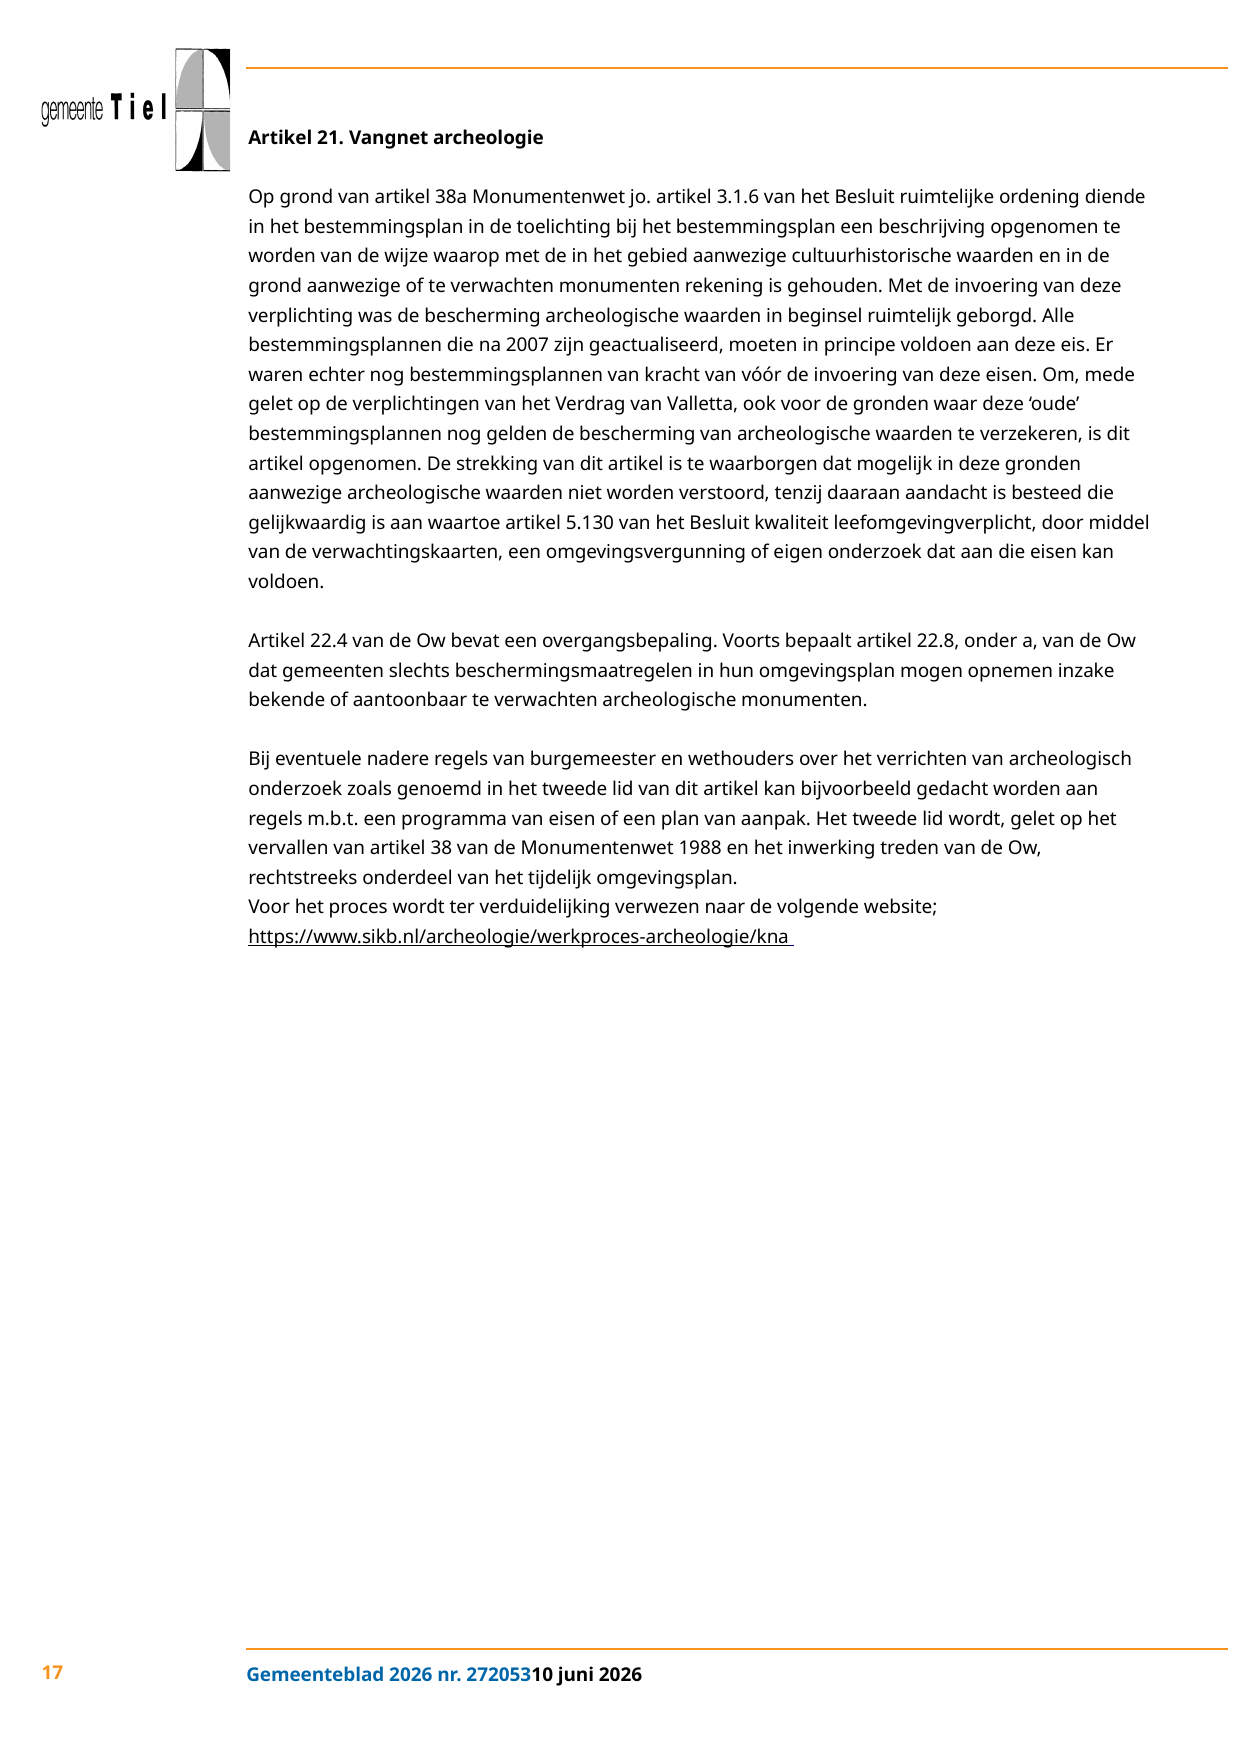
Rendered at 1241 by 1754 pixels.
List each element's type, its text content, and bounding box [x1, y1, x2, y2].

text Op grond van artikel 38a Monumentenwet jo. artikel 3.1.6 van het Besluit ruimtelijke ordening diende in het bestemmingsplan in de toelichting bij het bestemmingsplan een beschrijving opgenomen te worden van de wijze waarop met de in het gebied aanwezige cultuurhistorische waarden en in de grond aanwezige of te verwachten monumenten rekening is gehouden. Met de invoering van deze verplichting was de bescherming archeologische waarden in beginsel ruimtelijk geborgd. Alle bestemmingsplannen die na 2007 zijn geactualiseerd, moeten in principe voldoen aan deze eis. Er waren echter nog bestemmingsplannen van kracht van vóór de invoering van deze eisen. Om, mede gelet op de verplichtingen van het Verdrag van Valletta, ook voor de gronden waar deze ‘oude’ bestemmingsplannen nog gelden de bescherming van archeologische waarden te verzekeren, is dit artikel opgenomen. De strekking van dit artikel is te waarborgen dat mogelijk in deze gronden aanwezige archeologische waarden niet worden verstoord, tenzij daaraan aandacht is besteed die gelijkwaardig is aan waartoe artikel 5.130 van het Besluit kwaliteit leefomgevingverplicht, door middel van de verwachtingskaarten, een omgevingsvergunning of eigen onderzoek dat aan die eisen kan voldoen. [248, 183, 1152, 594]
text Artikel 22.4 van de Ow bevat een overgangsbepaling. Voorts bepaalt artikel 22.8, onder a, van de Ow dat gemeenten slechts beschermingsmaatregelen in hun omgevingsplan mogen opnemen inzake bekende of aantoonbaar te verwachten archeologische monumenten. [248, 627, 1152, 712]
text Bij eventuele nadere regels van burgemeester en wethouders over het verrichten van archeologisch onderzoek zoals genoemd in het tweede lid van dit artikel kan bijvoorbeeld gedacht worden aan regels m.b.t. een programma van eisen of een plan van aanpak. Het tweede lid wordt, gelet op het vervallen van artikel 38 van de Monumentenwet 1988 en het inwerking treden van de Ow, rechtstreeks onderdeel van het tijdelijk omgevingsplan. [248, 746, 1152, 890]
text https://www.sikb.nl/archeologie/werkproces-archeologie/kna [248, 923, 1152, 949]
picture [41, 47, 231, 172]
text Artikel 21. Vangnet archeologie [248, 124, 1152, 150]
text Voor het proces wordt ter verduidelijking verwezen naar de volgende website; [248, 893, 1152, 919]
